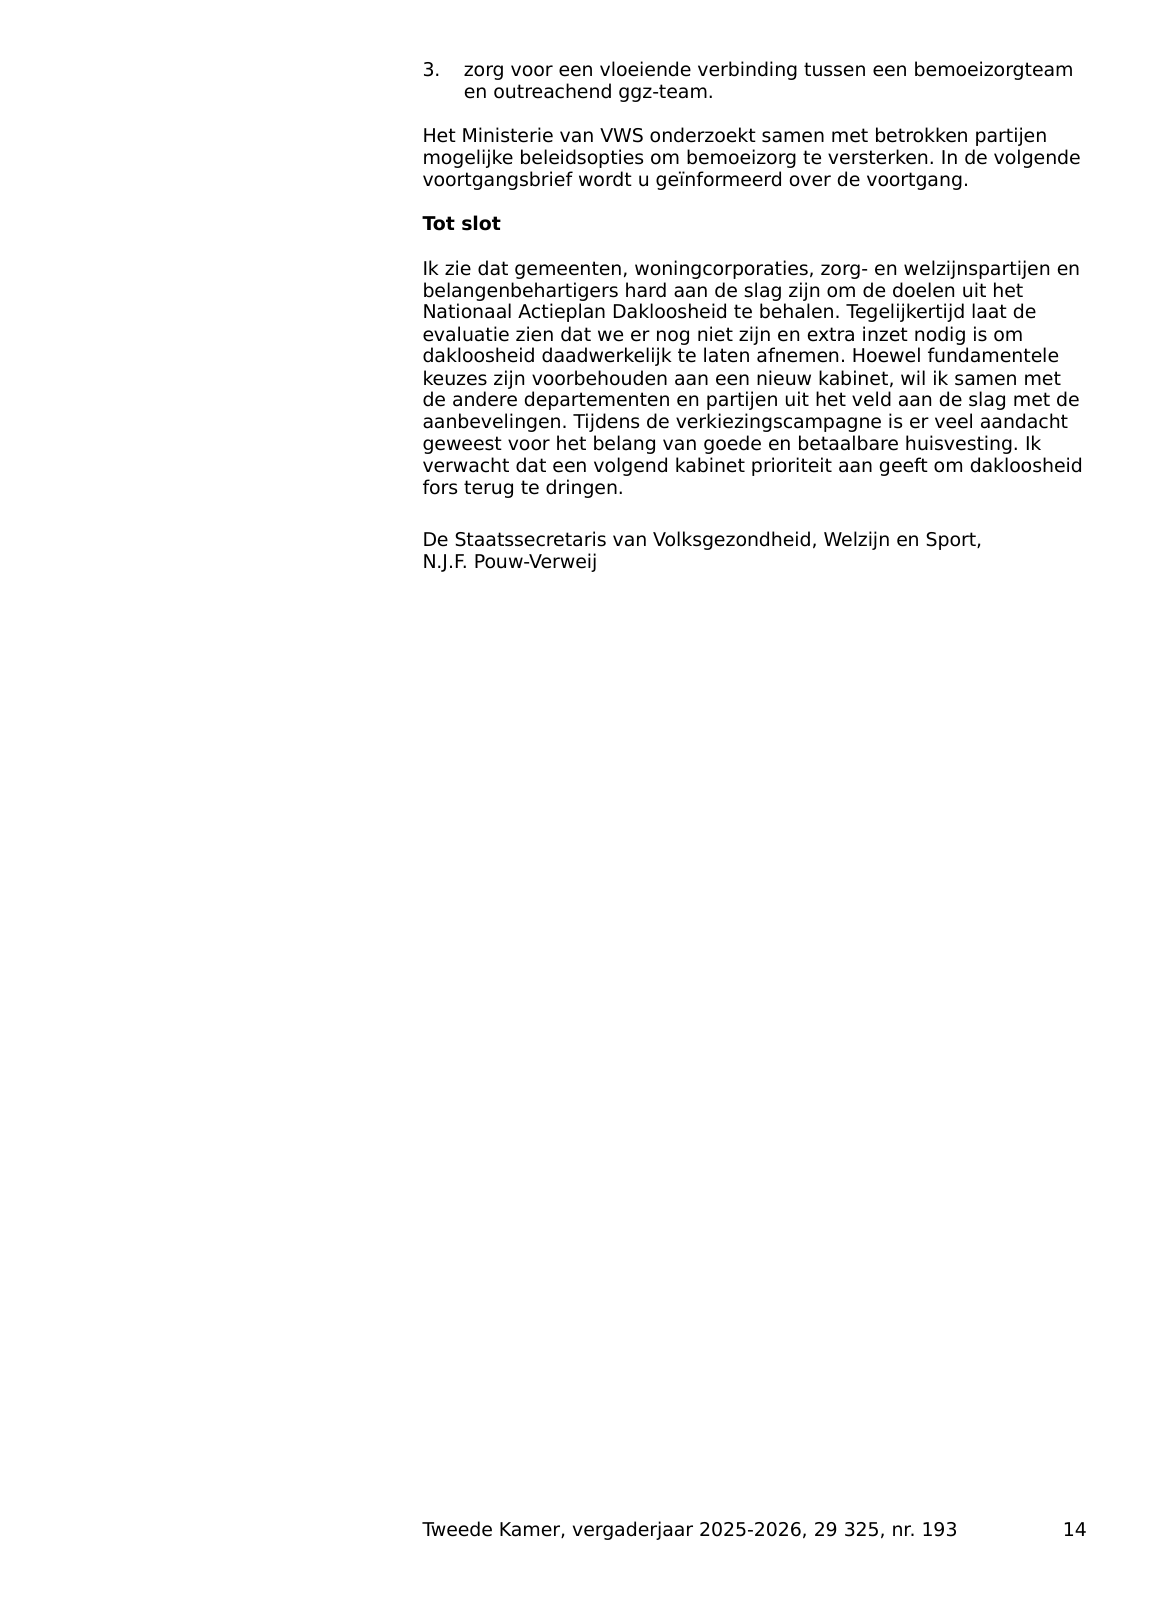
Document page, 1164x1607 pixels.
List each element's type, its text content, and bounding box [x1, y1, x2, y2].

text Het Ministerie van VWS onderzoekt samen met betrokken partijen mogelijke beleidsopties om bemoeizorg te versterken. In de volgende voortgangsbrief wordt u geïnformeerd over de voortgang. [422, 125, 1087, 191]
subtitle Tot slot [422, 213, 1087, 235]
text De Staatssecretaris van Volksgezondheid, Welzijn en Sport, N.J.F. Pouw-Verweij [422, 529, 1087, 573]
text 3. zorg voor een vloeiende verbinding tussen een bemoeizorgteam en outreachend ggz-team. [422, 59, 1087, 103]
text Ik zie dat gemeenten, woningcorporaties, zorg- en welzijnspartijen en belangenbehartigers hard aan de slag zijn om de doelen uit het Nationaal Actieplan Dakloosheid te behalen. Tegelijkertijd laat de evaluatie zien dat we er nog niet zijn en extra inzet nodig is om dakloosheid daadwerkelijk te laten afnemen. Hoewel fundamentele keuzes zijn voorbehouden aan een nieuw kabinet, wil ik samen met de andere departementen en partijen uit het veld aan de slag met de aanbevelingen. Tijdens de verkiezingscampagne is er veel aandacht geweest voor het belang van goede en betaalbare huisvesting. Ik verwacht dat een volgend kabinet prioriteit aan geeft om dakloosheid fors terug te dringen. [422, 257, 1087, 499]
